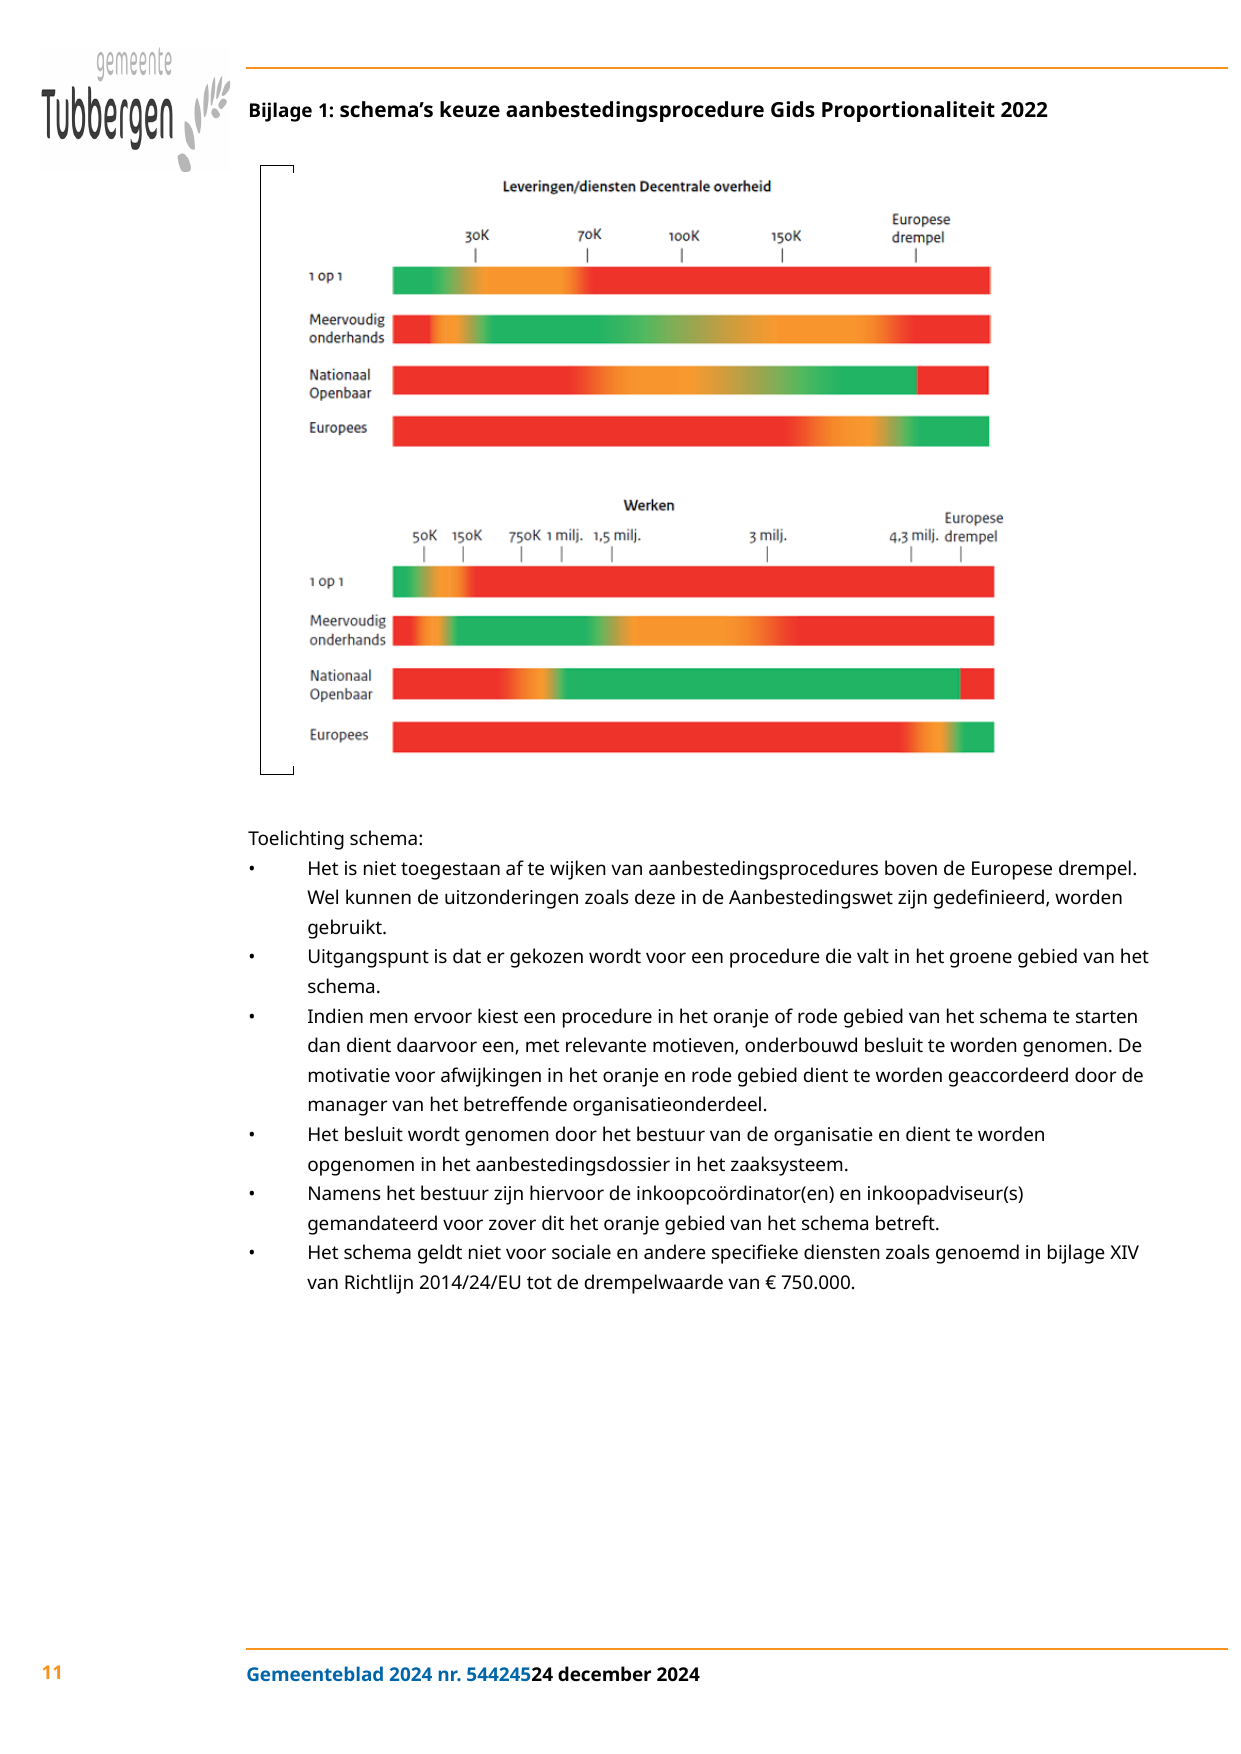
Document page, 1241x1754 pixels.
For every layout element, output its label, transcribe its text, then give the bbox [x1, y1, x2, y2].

picture [41, 47, 231, 172]
picture [268, 173, 1036, 766]
list Uitgangspunt is dat er gekozen wordt voor een procedure die valt in het groene gebied van het schema. [248, 944, 1152, 999]
list Het schema geldt niet voor sociale en andere specifieke diensten zoals genoemd in bijlage XIV van Richtlijn 2014/24/EU tot de drempelwaarde van € 750.000. [248, 1239, 1152, 1295]
list Het besluit wordt genomen door het bestuur van de organisatie en dient te worden opgenomen in het aanbestedingsdossier in het zaaksysteem. [248, 1121, 1152, 1177]
list Namens het bestuur zijn hiervoor de inkoopcoördinator(en) en inkoopadviseur(s) gemandateerd voor zover dit het oranje gebied van het schema betreft. [248, 1180, 1152, 1236]
text Bijlage 1: schema’s keuze aanbestedingsprocedure Gids Proportionaliteit 2022 [248, 95, 1152, 123]
list Indien men ervoor kiest een procedure in het oranje of rode gebied van het schema te starten dan dient daarvoor een, met relevante motieven, onderbouwd besluit te worden genomen. De motivatie voor afwijkingen in het oranje en rode gebied dient te worden geaccordeerd door de manager van het betreffende organisatieonderdeel. [248, 1003, 1152, 1117]
text Toelichting schema: [248, 825, 1152, 851]
list Het is niet toegestaan af te wijken van aanbestedingsprocedures boven de Europese drempel. Wel kunnen de uitzonderingen zoals deze in de Aanbestedingswet zijn gedefinieerd, worden gebruikt. [248, 855, 1152, 940]
